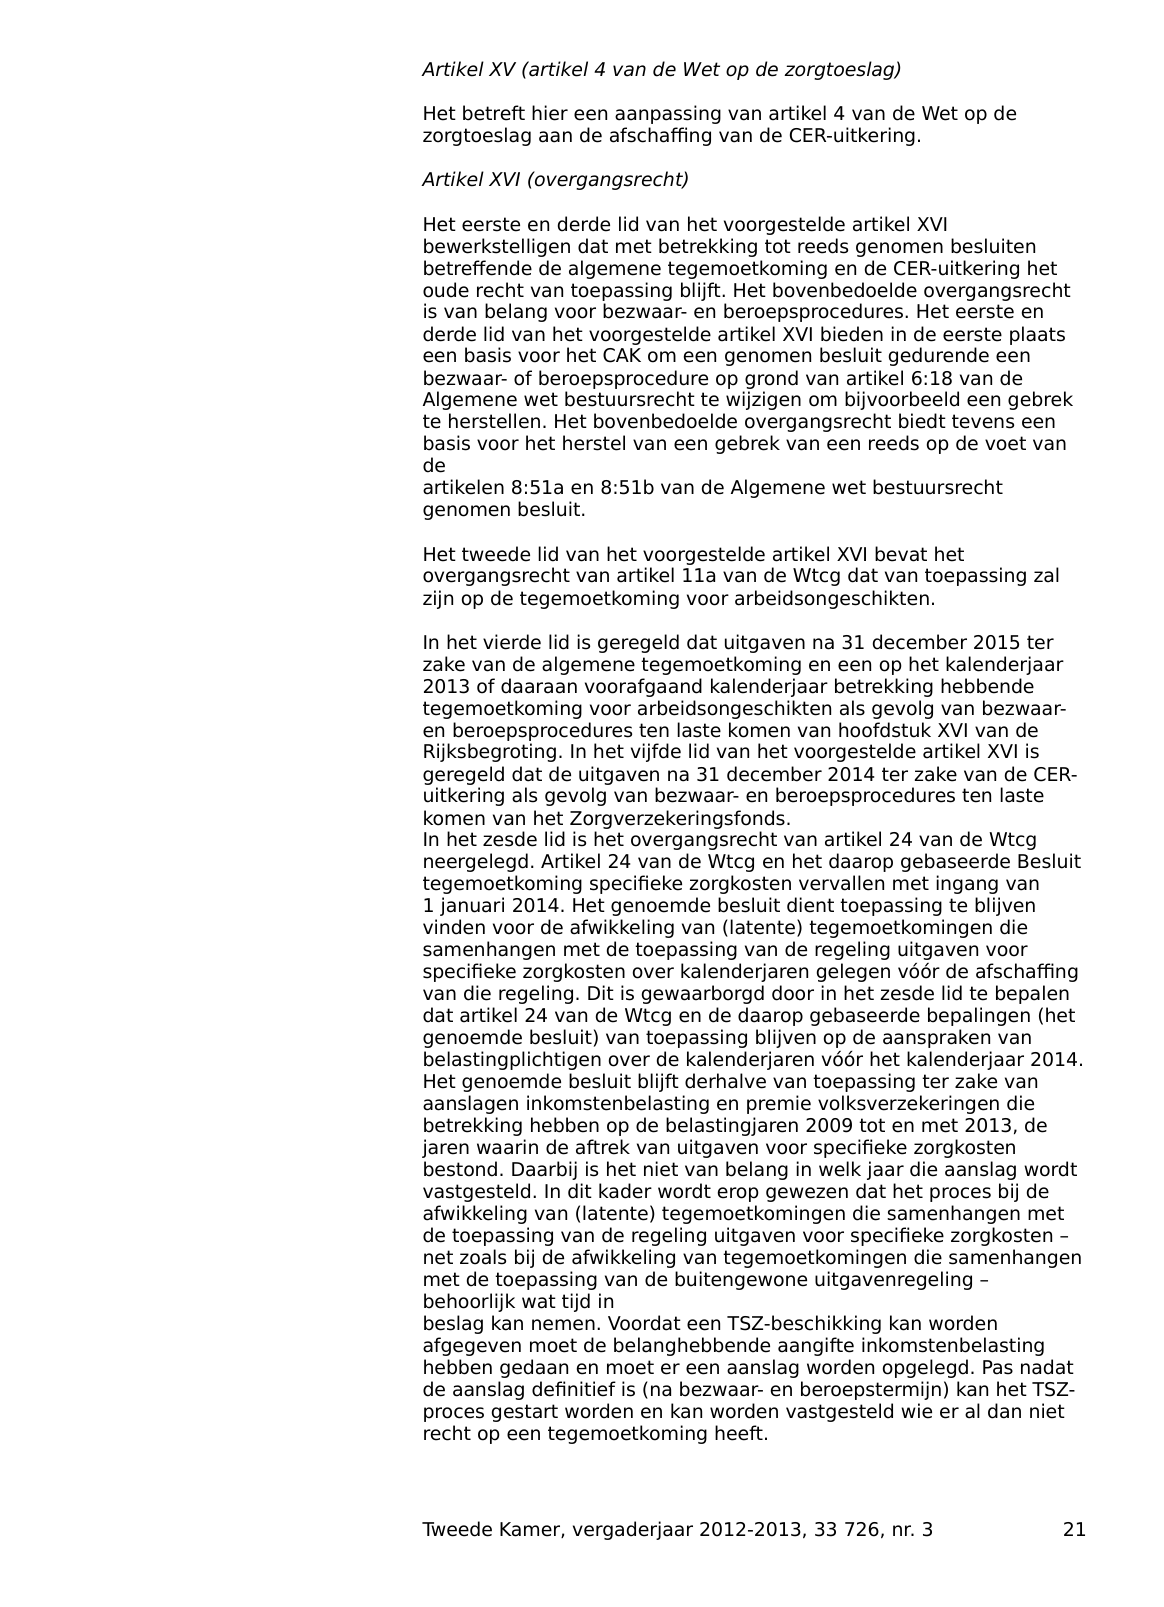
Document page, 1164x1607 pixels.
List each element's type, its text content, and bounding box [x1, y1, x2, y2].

subtitle Artikel XVI (overgangsrecht) [422, 169, 1087, 191]
text Het eerste en derde lid van het voorgestelde artikel XVI bewerkstelligen dat met betrekking tot reeds genomen besluiten betreffende de algemene tegemoetkoming en de CER-uitkering het oude recht van toepassing blijft. Het bovenbedoelde overgangsrecht is van belang voor bezwaar- en beroepsprocedures. Het eerste en derde lid van het voorgestelde artikel XVI bieden in de eerste plaats een basis voor het CAK om een genomen besluit gedurende een bezwaar- of beroepsprocedure op grond van artikel 6:18 van de Algemene wet bestuursrecht te wijzigen om bijvoorbeeld een gebrek te herstellen. Het bovenbedoelde overgangsrecht biedt tevens een basis voor het herstel van een gebrek van een reeds op de voet van de [422, 213, 1087, 477]
text In het zesde lid is het overgangsrecht van artikel 24 van de Wtcg neergelegd. Artikel 24 van de Wtcg en het daarop gebaseerde Besluit tegemoetkoming specifieke zorgkosten vervallen met ingang van 1 januari 2014. Het genoemde besluit dient toepassing te blijven vinden voor de afwikkeling van (latente) tegemoetkomingen die samenhangen met de toepassing van de regeling uitgaven voor specifieke zorgkosten over kalenderjaren gelegen vóór de afschaffing van die regeling. Dit is gewaarborgd door in het zesde lid te bepalen dat artikel 24 van de Wtcg en de daarop gebaseerde bepalingen (het genoemde besluit) van toepassing blijven op de aanspraken van belastingplichtigen over de kalenderjaren vóór het kalenderjaar 2014. Het genoemde besluit blijft derhalve van toepassing ter zake van aanslagen inkomstenbelasting en premie volksverzekeringen die betrekking hebben op de belastingjaren 2009 tot en met 2013, de jaren waarin de aftrek van uitgaven voor specifieke zorgkosten bestond. Daarbij is het niet van belang in welk jaar die aanslag wordt vastgesteld. In dit kader wordt erop gewezen dat het proces bij de afwikkeling van (latente) tegemoetkomingen die samenhangen met de toepassing van de regeling uitgaven voor specifieke zorgkosten – net zoals bij de afwikkeling van tegemoetkomingen die samenhangen met de toepassing van de buitengewone uitgavenregeling – behoorlijk wat tijd in [422, 829, 1087, 1313]
text Het betreft hier een aanpassing van artikel 4 van de Wet op de zorgtoeslag aan de afschaffing van de CER-uitkering. [422, 103, 1087, 147]
text artikelen 8:51a en 8:51b van de Algemene wet bestuursrecht genomen besluit. [422, 477, 1087, 521]
text beslag kan nemen. Voordat een TSZ-beschikking kan worden afgegeven moet de belanghebbende aangifte inkomstenbelasting hebben gedaan en moet er een aanslag worden opgelegd. Pas nadat de aanslag definitief is (na bezwaar- en beroepstermijn) kan het TSZ-proces gestart worden en kan worden vastgesteld wie er al dan niet recht op een tegemoetkoming heeft. [422, 1313, 1087, 1445]
text Het tweede lid van het voorgestelde artikel XVI bevat het overgangsrecht van artikel 11a van de Wtcg dat van toepassing zal zijn op de tegemoetkoming voor arbeidsongeschikten. [422, 543, 1087, 609]
text In het vierde lid is geregeld dat uitgaven na 31 december 2015 ter zake van de algemene tegemoetkoming en een op het kalenderjaar 2013 of daaraan voorafgaand kalenderjaar betrekking hebbende tegemoetkoming voor arbeidsongeschikten als gevolg van bezwaar- en beroepsprocedures ten laste komen van hoofdstuk XVI van de Rijksbegroting. In het vijfde lid van het voorgestelde artikel XVI is geregeld dat de uitgaven na 31 december 2014 ter zake van de CER-uitkering als gevolg van bezwaar- en beroepsprocedures ten laste komen van het Zorgverzekeringsfonds. [422, 632, 1087, 829]
subtitle Artikel XV (artikel 4 van de Wet op de zorgtoeslag) [422, 59, 1087, 81]
